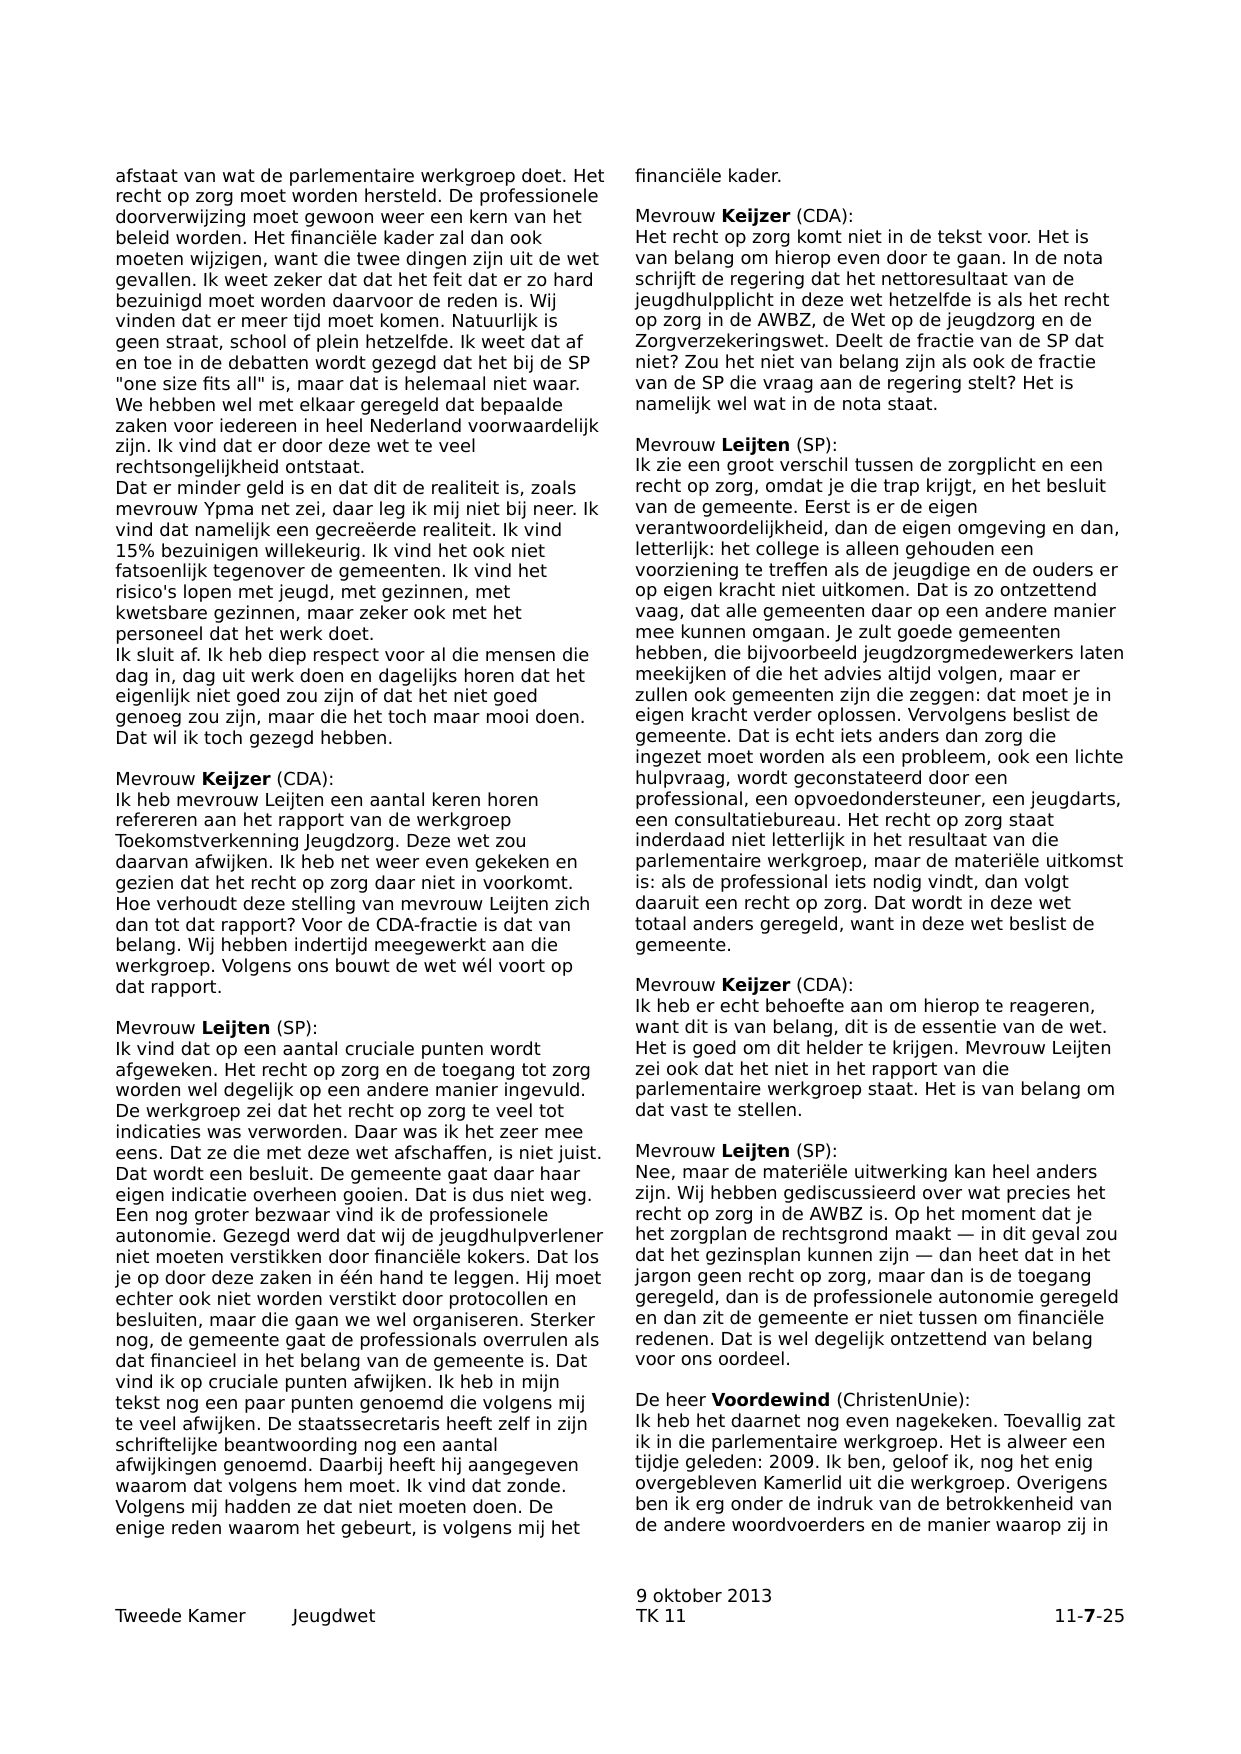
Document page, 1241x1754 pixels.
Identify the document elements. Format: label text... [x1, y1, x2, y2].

text Het recht op zorg komt niet in de tekst voor. Het is van belang om hierop even door te gaan. In de nota schrijft de regering dat het nettoresultaat van de jeugdhulpplicht in deze wet hetzelfde is als het recht op zorg in de AWBZ, de Wet op de jeugdzorg en de Zorgverzekeringswet. Deelt de fractie van de SP dat niet? Zou het niet van belang zijn als ook de fractie van de SP die vraag aan de regering stelt? Het is namelijk wel wat in de nota staat. [635, 227, 1125, 414]
text Mevrouw Keijzer (CDA): [635, 206, 1125, 227]
text Ik vind dat op een aantal cruciale punten wordt afgeweken. Het recht op zorg en de toegang tot zorg worden wel degelijk op een andere manier ingevuld. De werkgroep zei dat het recht op zorg te veel tot indicaties was verworden. Daar was ik het zeer mee eens. Dat ze die met deze wet afschaffen, is niet juist. Dat wordt een besluit. De gemeente gaat daar haar eigen indicatie overheen gooien. Dat is dus niet weg. Een nog groter bezwaar vind ik de professionele autonomie. Gezegd werd dat wij de jeugdhulpverlener niet moeten verstikken door financiële kokers. Dat los je op door deze zaken in één hand te leggen. Hij moet echter ook niet worden verstikt door protocollen en besluiten, maar die gaan we wel organiseren. Sterker nog, de gemeente gaat de professionals overrulen als dat financieel in het belang van de gemeente is. Dat vind ik op cruciale punten afwijken. Ik heb in mijn tekst nog een paar punten genoemd die volgens mij te veel afwijken. De staatssecretaris heeft zelf in zijn schriftelijke beantwoording nog een aantal afwijkingen genoemd. Daarbij heeft hij aangegeven waarom dat volgens hem moet. Ik vind dat zonde. Volgens mij hadden ze dat niet moeten doen. De enige reden waarom het gebeurt, is volgens mij het [115, 1038, 605, 1538]
text Mevrouw Leijten (SP): [115, 1018, 605, 1038]
text financiële kader. [635, 165, 1125, 186]
text Mevrouw Keijzer (CDA): [115, 769, 605, 789]
text Ik heb het daarnet nog even nagekeken. Toevallig zat ik in die parlementaire werkgroep. Het is alweer een tijdje geleden: 2009. Ik ben, geloof ik, nog het enig overgebleven Kamerlid uit die werkgroep. Overigens ben ik erg onder de indruk van de betrokkenheid van de andere woordvoerders en de manier waarop zij in [635, 1411, 1125, 1536]
text afstaat van wat de parlementaire werkgroep doet. Het recht op zorg moet worden hersteld. De professionele doorverwijzing moet gewoon weer een kern van het beleid worden. Het financiële kader zal dan ook moeten wijzigen, want die twee dingen zijn uit de wet gevallen. Ik weet zeker dat dat het feit dat er zo hard bezuinigd moet worden daarvoor de reden is. Wij vinden dat er meer tijd moet komen. Natuurlijk is geen straat, school of plein hetzelfde. Ik weet dat af en toe in de debatten wordt gezegd dat het bij de SP "one size fits all" is, maar dat is helemaal niet waar. We hebben wel met elkaar geregeld dat bepaalde zaken voor iedereen in heel Nederland voorwaardelijk zijn. Ik vind dat er door deze wet te veel rechtsongelijkheid ontstaat. [115, 165, 605, 478]
text Mevrouw Leijten (SP): [635, 434, 1125, 455]
text Ik heb mevrouw Leijten een aantal keren horen refereren aan het rapport van de werkgroep Toekomstverkenning Jeugdzorg. Deze wet zou daarvan afwijken. Ik heb net weer even gekeken en gezien dat het recht op zorg daar niet in voorkomt. Hoe verhoudt deze stelling van mevrouw Leijten zich dan tot dat rapport? Voor de CDA-fractie is dat van belang. Wij hebben indertijd meegewerkt aan die werkgroep. Volgens ons bouwt de wet wél voort op dat rapport. [115, 789, 605, 998]
text Ik heb er echt behoefte aan om hierop te reageren, want dit is van belang, dit is de essentie van de wet. Het is goed om dit helder te krijgen. Mevrouw Leijten zei ook dat het niet in het rapport van die parlementaire werkgroep staat. Het is van belang om dat vast te stellen. [635, 996, 1125, 1121]
text Mevrouw Keijzer (CDA): [635, 975, 1125, 996]
text Ik zie een groot verschil tussen de zorgplicht en een recht op zorg, omdat je die trap krijgt, en het besluit van de gemeente. Eerst is er de eigen verantwoordelijkheid, dan de eigen omgeving en dan, letterlijk: het college is alleen gehouden een voorziening te treffen als de jeugdige en de ouders er op eigen kracht niet uitkomen. Dat is zo ontzettend vaag, dat alle gemeenten daar op een andere manier mee kunnen omgaan. Je zult goede gemeenten hebben, die bijvoorbeeld jeugdzorgmedewerkers laten meekijken of die het advies altijd volgen, maar er zullen ook gemeenten zijn die zeggen: dat moet je in eigen kracht verder oplossen. Vervolgens beslist de gemeente. Dat is echt iets anders dan zorg die ingezet moet worden als een probleem, ook een lichte hulpvraag, wordt geconstateerd door een professional, een opvoedondersteuner, een jeugdarts, een consultatiebureau. Het recht op zorg staat inderdaad niet letterlijk in het resultaat van die parlementaire werkgroep, maar de materiële uitkomst is: als de professional iets nodig vindt, dan volgt daaruit een recht op zorg. Dat wordt in deze wet totaal anders geregeld, want in deze wet beslist de gemeente. [635, 455, 1125, 955]
text Dat er minder geld is en dat dit de realiteit is, zoals mevrouw Ypma net zei, daar leg ik mij niet bij neer. Ik vind dat namelijk een gecreëerde realiteit. Ik vind 15% bezuinigen willekeurig. Ik vind het ook niet fatsoenlijk tegenover de gemeenten. Ik vind het risico's lopen met jeugd, met gezinnen, met kwetsbare gezinnen, maar zeker ook met het personeel dat het werk doet. [115, 478, 605, 644]
text Ik sluit af. Ik heb diep respect voor al die mensen die dag in, dag uit werk doen en dagelijks horen dat het eigenlijk niet goed zou zijn of dat het niet goed genoeg zou zijn, maar die het toch maar mooi doen. Dat wil ik toch gezegd hebben. [115, 644, 605, 749]
text De heer Voordewind (ChristenUnie): [635, 1390, 1125, 1411]
text Nee, maar de materiële uitwerking kan heel anders zijn. Wij hebben gediscussieerd over wat precies het recht op zorg in de AWBZ is. Op het moment dat je het zorgplan de rechtsgrond maakt — in dit geval zou dat het gezinsplan kunnen zijn — dan heet dat in het jargon geen recht op zorg, maar dan is de toegang geregeld, dan is de professionele autonomie geregeld en dan zit de gemeente er niet tussen om financiële redenen. Dat is wel degelijk ontzettend van belang voor ons oordeel. [635, 1162, 1125, 1370]
text Mevrouw Leijten (SP): [635, 1141, 1125, 1162]
